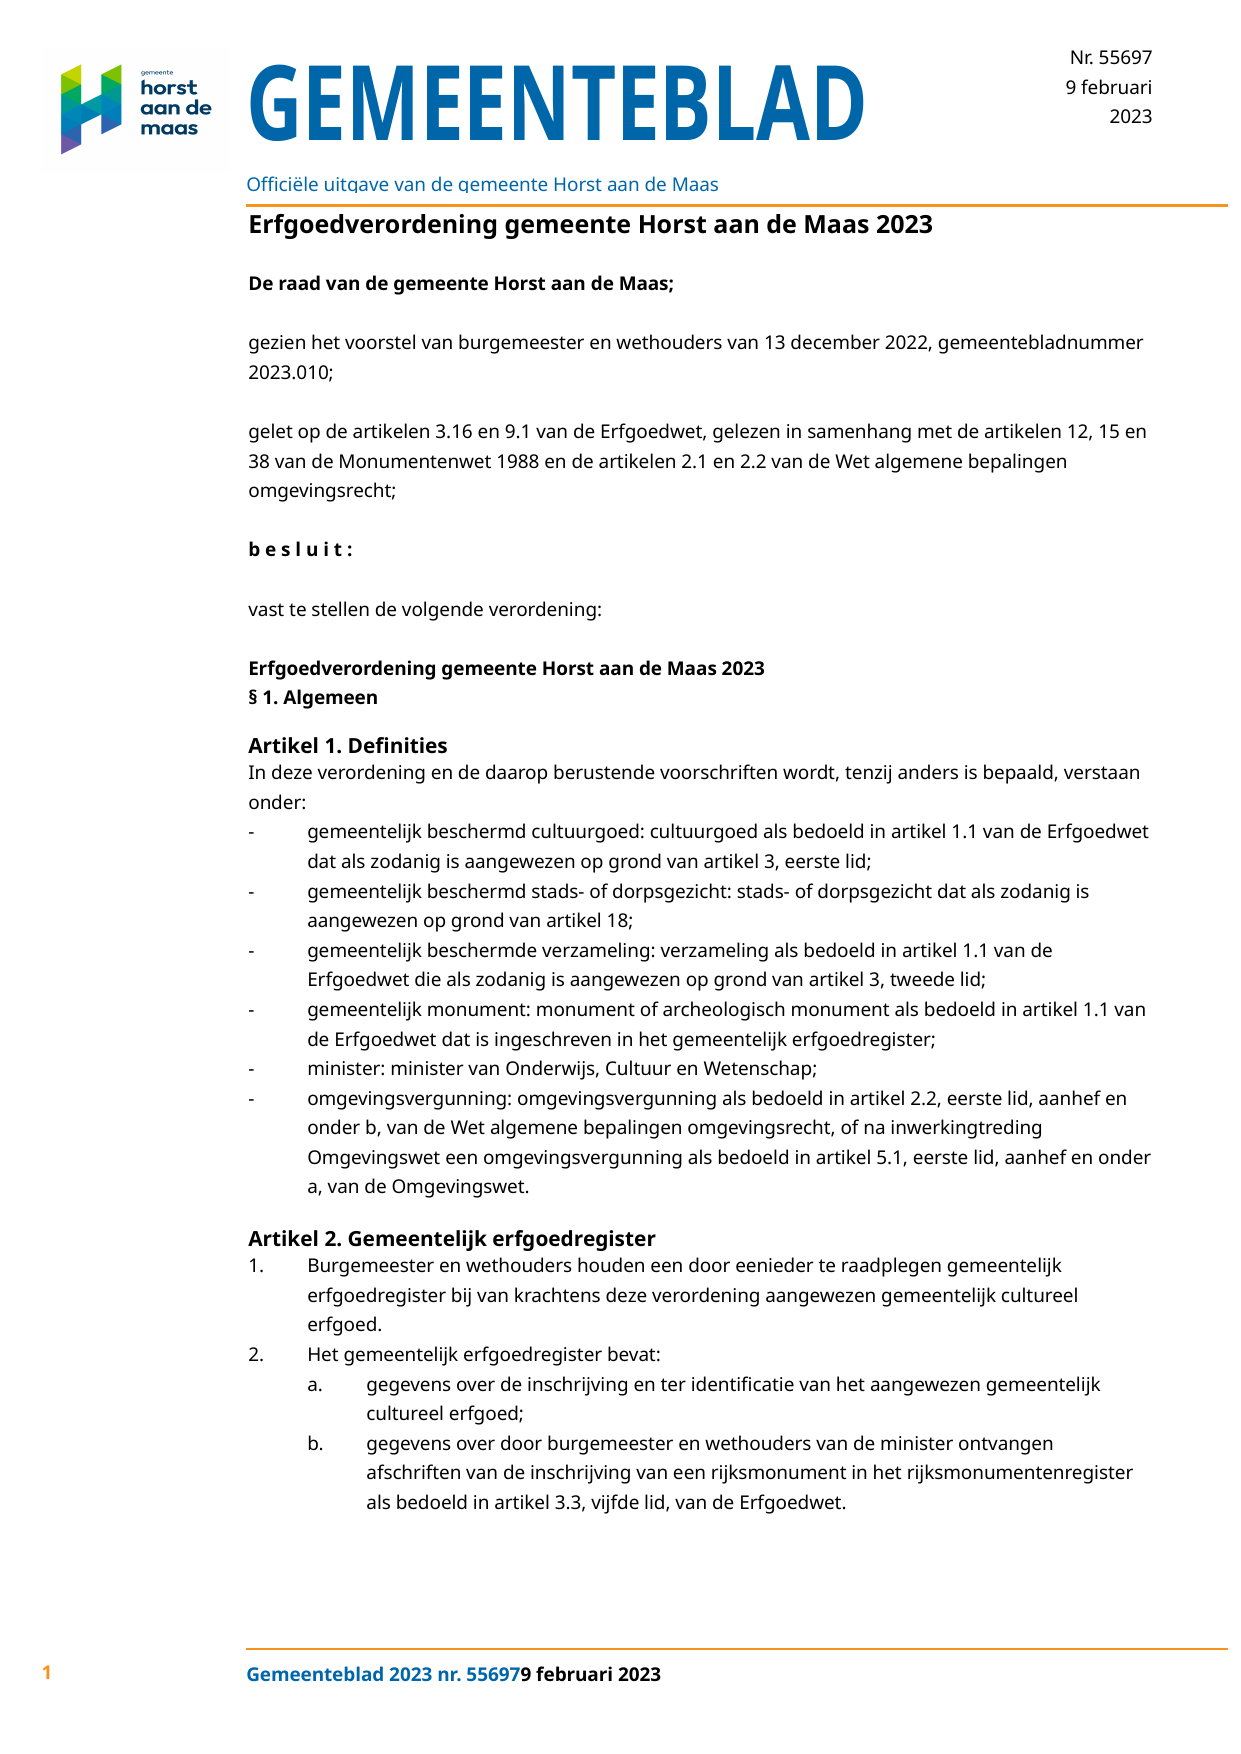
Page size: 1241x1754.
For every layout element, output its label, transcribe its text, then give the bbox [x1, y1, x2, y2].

list omgevingsvergunning: omgevingsvergunning als bedoeld in artikel 2.2, eerste lid, aanhef en onder b, van de Wet algemene bepalingen omgevingsrecht, of na inwerkingtreding Omgevingswet een omgevingsvergunning als bedoeld in artikel 5.1, eerste lid, aanhef en onder a, van de Omgevingswet. [248, 1085, 1152, 1199]
text Erfgoedverordening gemeente Horst aan de Maas 2023 [248, 655, 1152, 681]
text § 1. Algemeen [248, 684, 1152, 710]
list gemeentelijk monument: monument of archeologisch monument als bedoeld in artikel 1.1 van de Erfgoedwet dat is ingeschreven in het gemeentelijk erfgoedregister; [248, 996, 1152, 1051]
list gemeentelijk beschermd stads- of dorpsgezicht: stads- of dorpsgezicht dat als zodanig is aangewezen op grond van artikel 18; [248, 878, 1152, 933]
list gegevens over de inschrijving en ter identificatie van het aangewezen gemeentelijk cultureel erfgoed; [307, 1371, 1152, 1426]
text In deze verordening en de daarop berustende voorschriften wordt, tenzij anders is bepaald, verstaan onder: [248, 759, 1152, 815]
list minister: minister van Onderwijs, Cultuur en Wetenschap; [248, 1055, 1152, 1081]
text Artikel 1. Definities [248, 731, 1152, 759]
text gelet op de artikelen 3.16 en 9.1 van de Erfgoedwet, gelezen in samenhang met de artikelen 12, 15 en 38 van de Monumentenwet 1988 en de artikelen 2.1 en 2.2 van de Wet algemene bepalingen omgevingsrecht; [248, 418, 1152, 503]
list Het gemeentelijk erfgoedregister bevat: [248, 1341, 1152, 1367]
list gemeentelijk beschermd cultuurgoed: cultuurgoed als bedoeld in artikel 1.1 van de Erfgoedwet dat als zodanig is aangewezen op grond van artikel 3, eerste lid; [248, 819, 1152, 874]
text vast te stellen de volgende verordening: [248, 596, 1152, 621]
list gegevens over door burgemeester en wethouders van de minister ontvangen afschriften van de inschrijving van een rijksmonument in het rijksmonumentenregister als bedoeld in artikel 3.3, vijfde lid, van de Erfgoedwet. [307, 1430, 1152, 1515]
text Artikel 2. Gemeentelijk erfgoedregister [248, 1224, 1152, 1252]
picture [41, 47, 231, 172]
text De raad van de gemeente Horst aan de Maas; [248, 270, 1152, 296]
text b e s l u i t : [248, 537, 1152, 562]
list Burgemeester en wethouders houden een door eenieder te raadplegen gemeentelijk erfgoedregister bij van krachtens deze verordening aangewezen gemeentelijk cultureel erfgoed. [248, 1252, 1152, 1337]
list gemeentelijk beschermde verzameling: verzameling als bedoeld in artikel 1.1 van de Erfgoedwet die als zodanig is aangewezen op grond van artikel 3, tweede lid; [248, 937, 1152, 992]
text gezien het voorstel van burgemeester en wethouders van 13 december 2022, gemeentebladnummer 2023.010; [248, 329, 1152, 385]
text Erfgoedverordening gemeente Horst aan de Maas 2023 [248, 207, 1152, 241]
